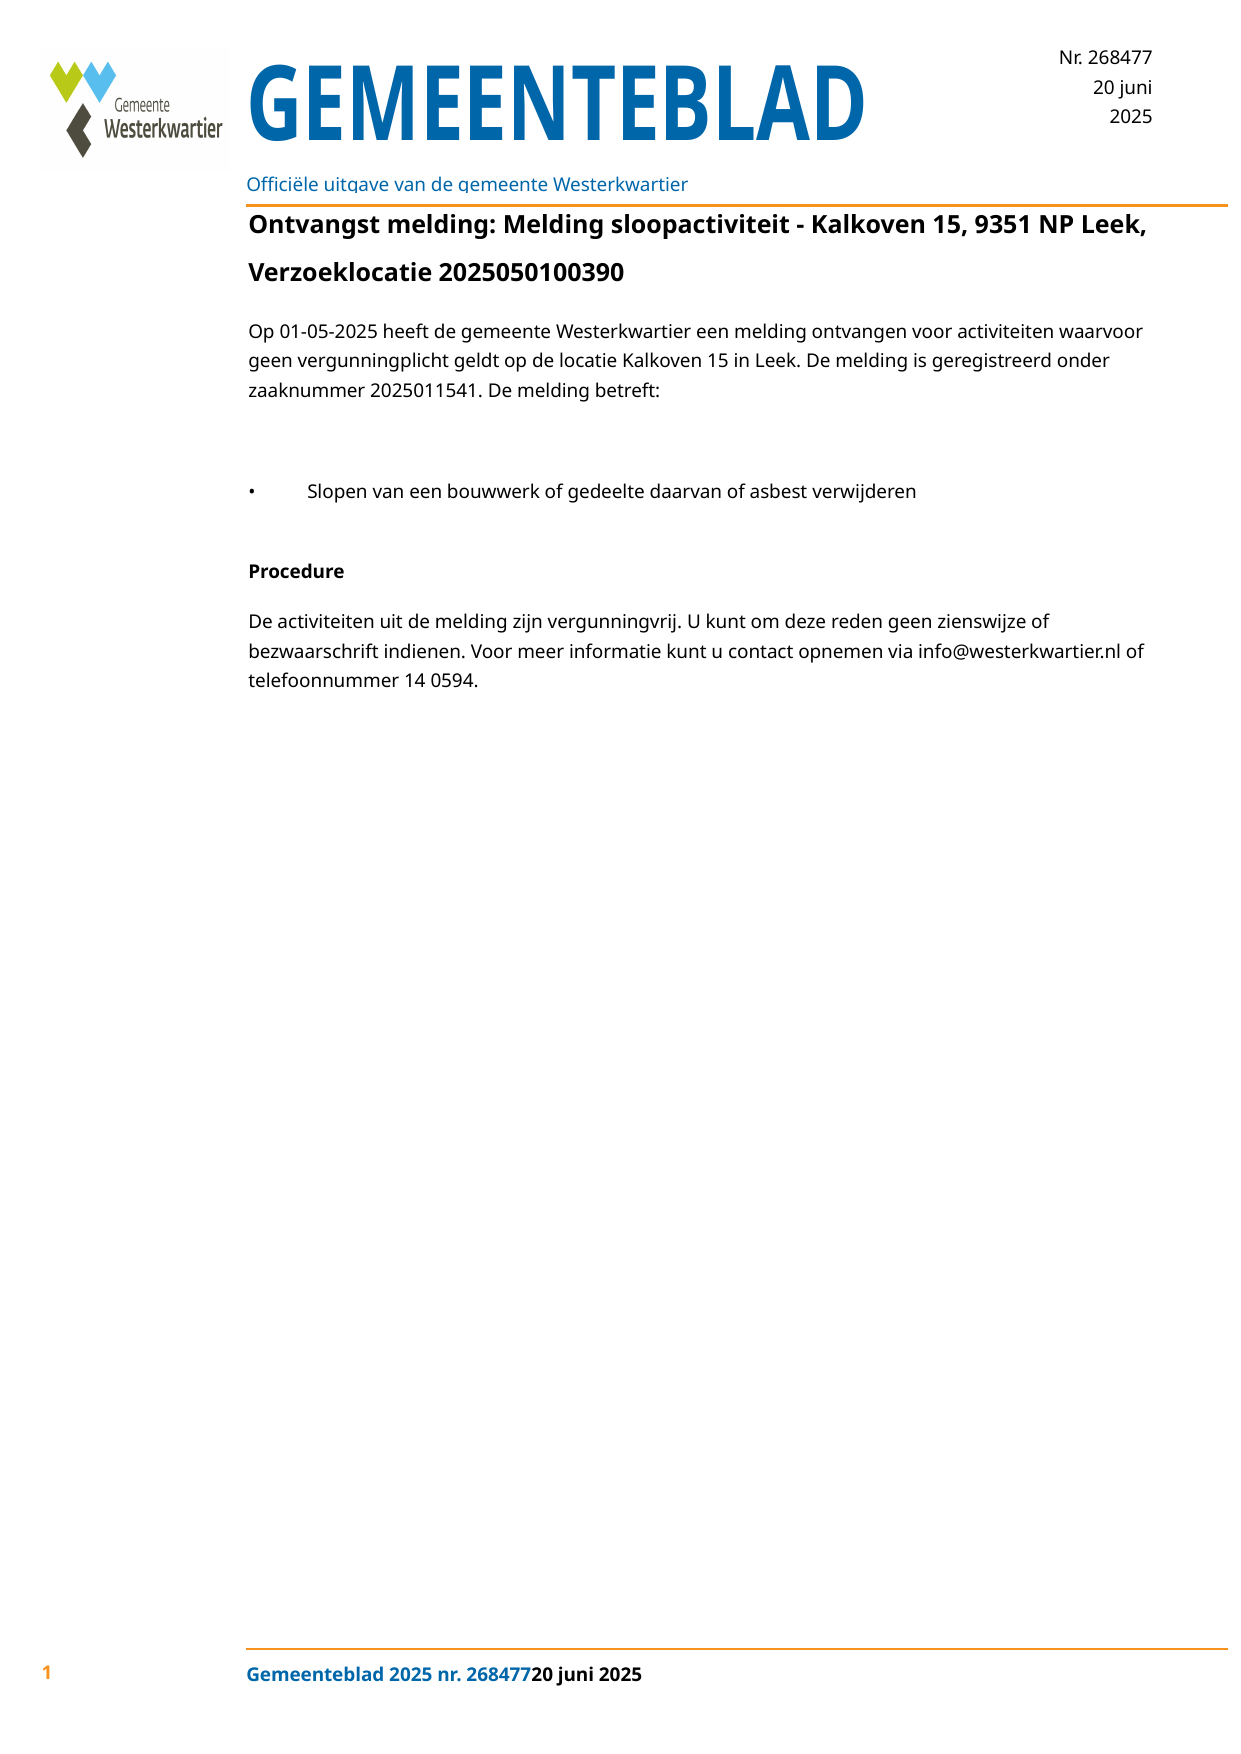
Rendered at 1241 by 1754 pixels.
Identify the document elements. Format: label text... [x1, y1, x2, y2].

list Slopen van een bouwwerk of gedeelte daarvan of asbest verwijderen [248, 478, 1152, 504]
picture [41, 47, 231, 172]
text Procedure [248, 558, 1152, 584]
text Op 01-05-2025 heeft de gemeente Westerkwartier een melding ontvangen voor activiteiten waarvoor geen vergunningplicht geldt op de locatie Kalkoven 15 in Leek. De melding is geregistreerd onder zaaknummer 2025011541. De melding betreft: [248, 318, 1152, 403]
text De activiteiten uit de melding zijn vergunningvrij. U kunt om deze reden geen zienswijze of bezwaarschrift indienen. Voor meer informatie kunt u contact opnemen via info@westerkwartier.nl of telefoonnummer 14 0594. [248, 608, 1152, 693]
text Ontvangst melding: Melding sloopactiviteit - Kalkoven 15, 9351 NP Leek, Verzoeklocatie 2025050100390 [248, 207, 1152, 288]
